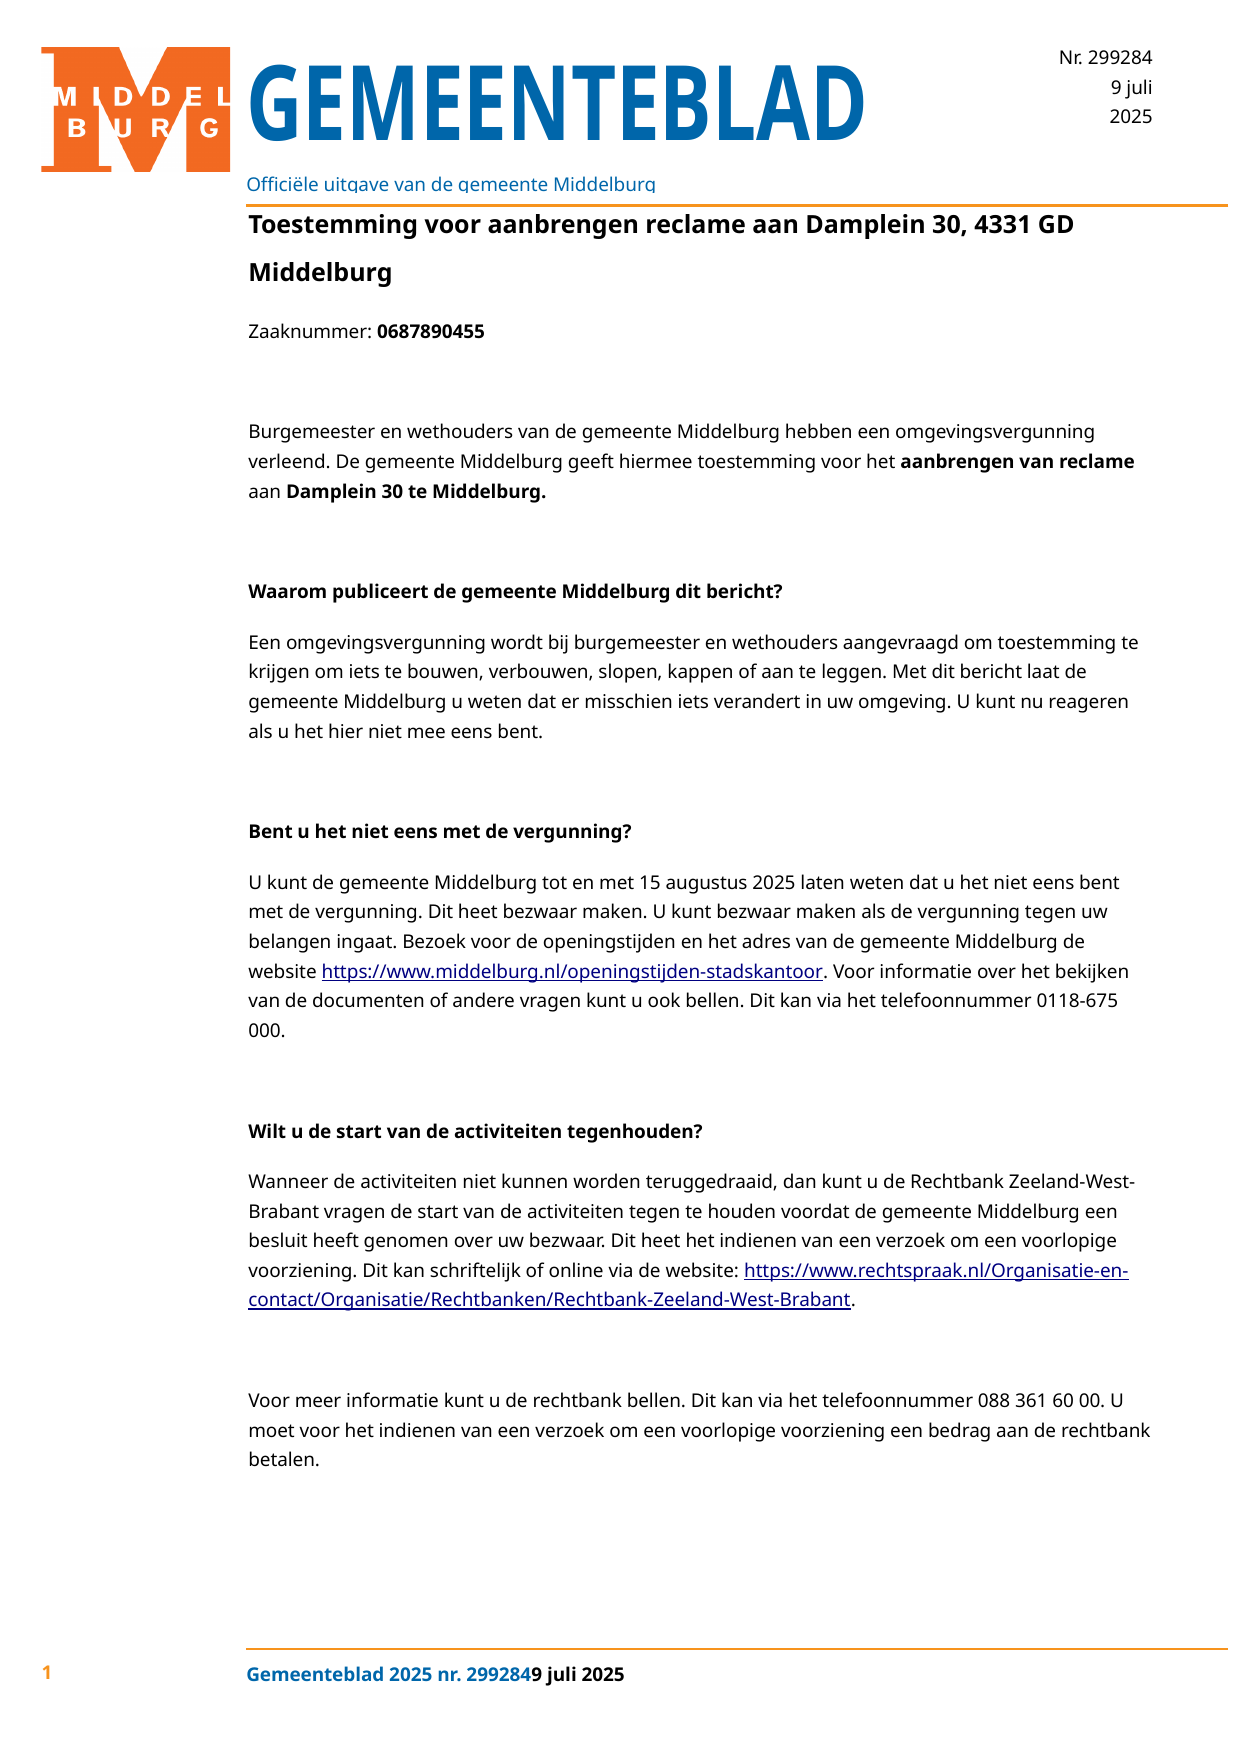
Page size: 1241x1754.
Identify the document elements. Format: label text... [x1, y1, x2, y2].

text Een omgevingsvergunning wordt bij burgemeester en wethouders aangevraagd om toestemming te krijgen om iets te bouwen, verbouwen, slopen, kappen of aan te leggen. Met dit bericht laat de gemeente Middelburg u weten dat er misschien iets verandert in uw omgeving. U kunt nu reageren als u het hier niet mee eens bent. [248, 629, 1152, 744]
text U kunt de gemeente Middelburg tot en met 15 augustus 2025 laten weten dat u het niet eens bent met de vergunning. Dit heet bezwaar maken. U kunt bezwaar maken als de vergunning tegen uw belangen ingaat. Bezoek voor de openingstijden en het adres van de gemeente Middelburg de website https://www.middelburg.nl/openingstijden-stadskantoor. Voor informatie over het bekijken van de documenten of andere vragen kunt u ook bellen. Dit kan via het telefoonnummer 0118-675 000. [248, 869, 1152, 1043]
text Wilt u de start van de activiteiten tegenhouden? [248, 1118, 1152, 1144]
text Waarom publiceert de gemeente Middelburg dit bericht? [248, 579, 1152, 604]
text Toestemming voor aanbrengen reclame aan Damplein 30, 4331 GD Middelburg [248, 207, 1152, 288]
text Zaaknummer: 0687890455 [248, 318, 1152, 344]
text Bent u het niet eens met de vergunning? [248, 819, 1152, 844]
text Wanneer de activiteiten niet kunnen worden teruggedraaid, dan kunt u de Rechtbank Zeeland-West-Brabant vragen de start van de activiteiten tegen te houden voordat de gemeente Middelburg een besluit heeft genomen over uw bezwaar. Dit heet het indienen van een verzoek om een voorlopige voorziening. Dit kan schriftelijk of online via de website: https://www.rechtspraak.nl/Organisatie-en-contact/Organisatie/Rechtbanken/Rechtbank-Zeeland-West-Brabant. [248, 1168, 1152, 1312]
text Voor meer informatie kunt u de rechtbank bellen. Dit kan via het telefoonnummer 088 361 60 00. U moet voor het indienen van een verzoek om een voorlopige voorziening een bedrag aan de rechtbank betalen. [248, 1387, 1152, 1472]
picture [41, 47, 231, 172]
text Burgemeester en wethouders van de gemeente Middelburg hebben een omgevingsvergunning verleend. De gemeente Middelburg geeft hiermee toestemming voor het aanbrengen van reclame aan Damplein 30 te Middelburg. [248, 419, 1152, 504]
